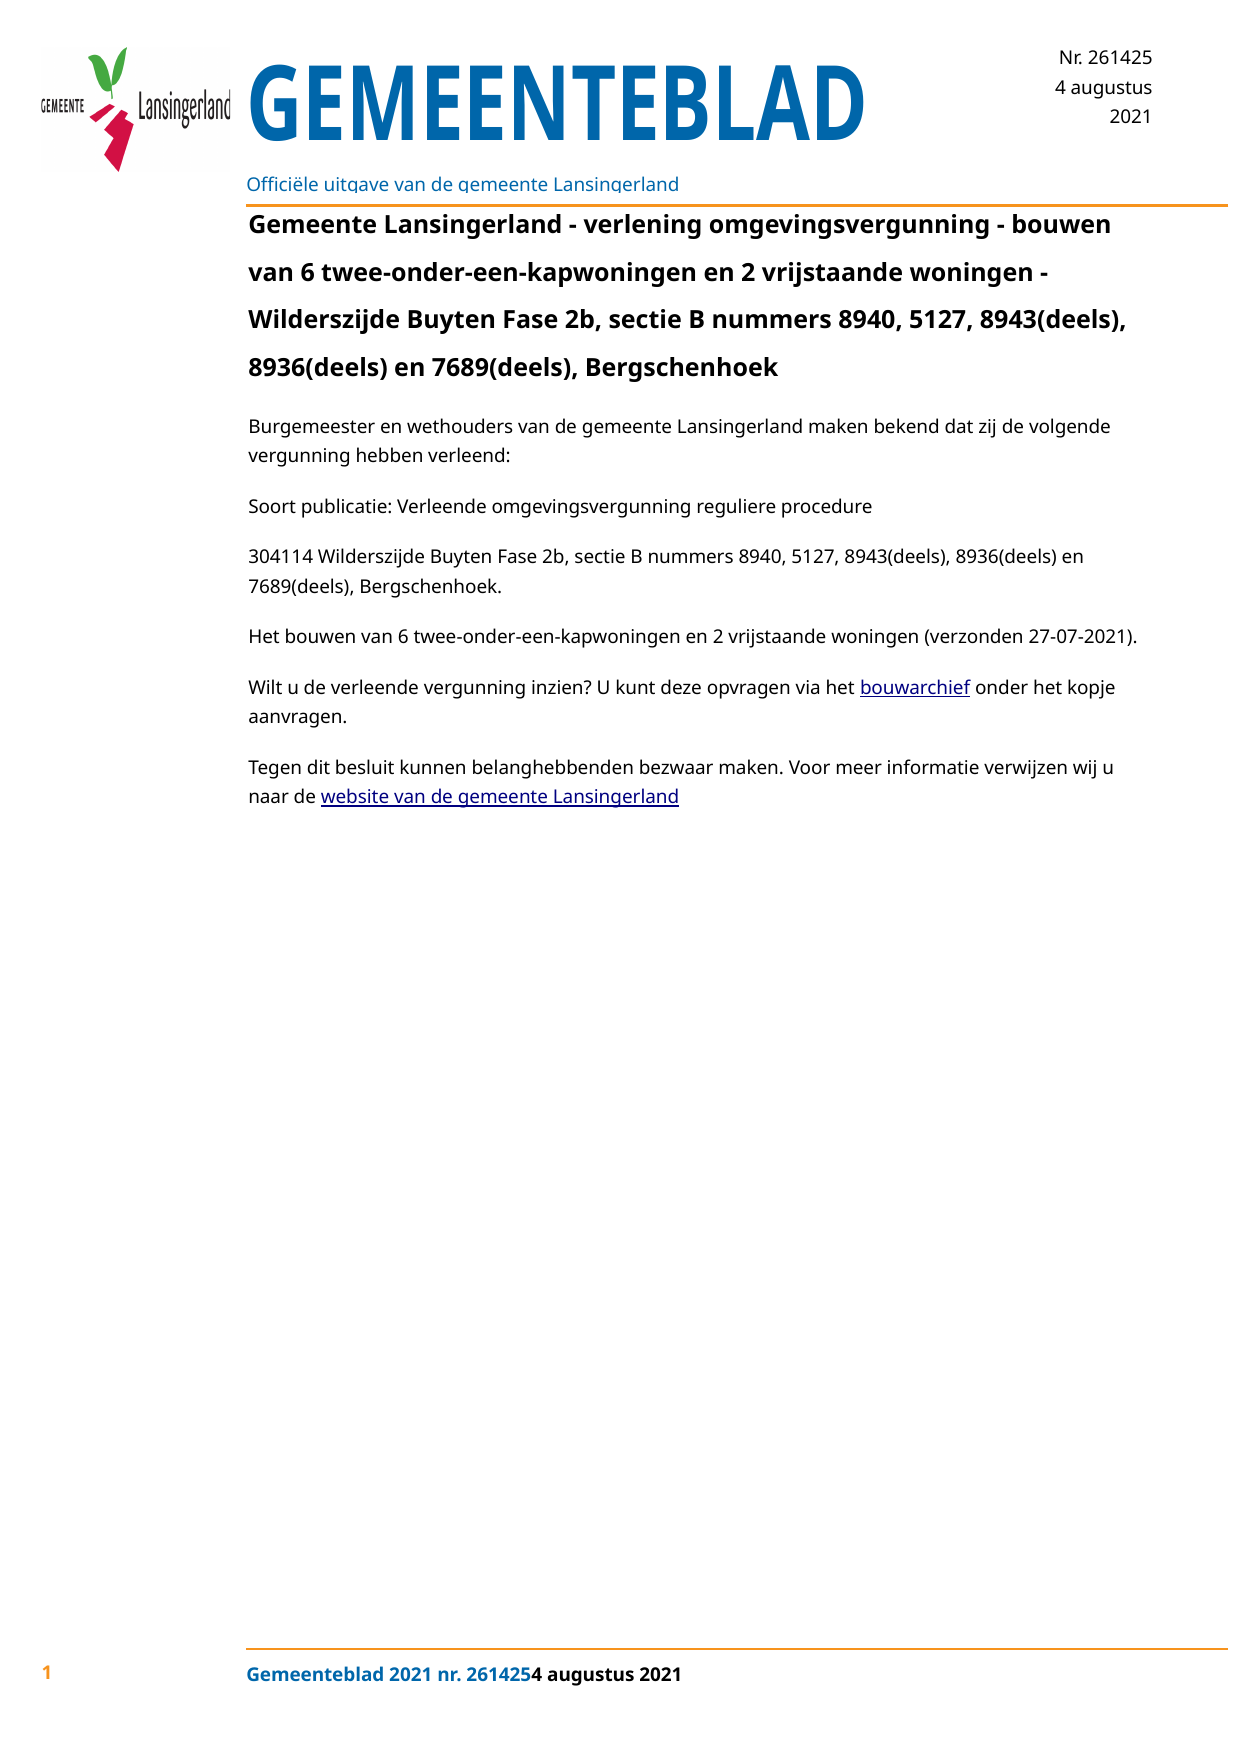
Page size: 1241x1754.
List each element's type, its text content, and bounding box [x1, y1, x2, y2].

text Tegen dit besluit kunnen belanghebbenden bezwaar maken. Voor meer informatie verwijzen wij u naar de website van de gemeente Lansingerland [248, 754, 1152, 809]
text Wilt u de verleende vergunning inzien? U kunt deze opvragen via het bouwarchief onder het kopje aanvragen. [248, 674, 1152, 729]
text Soort publicatie: Verleende omgevingsvergunning reguliere procedure [248, 493, 1152, 519]
picture [41, 47, 231, 172]
text Het bouwen van 6 twee-onder-een-kapwoningen en 2 vrijstaande woningen (verzonden 27-07-2021). [248, 623, 1152, 649]
text 304114 Wilderszijde Buyten Fase 2b, sectie B nummers 8940, 5127, 8943(deels), 8936(deels) en 7689(deels), Bergschenhoek. [248, 543, 1152, 599]
text Burgemeester en wethouders van de gemeente Lansingerland maken bekend dat zij de volgende vergunning hebben verleend: [248, 413, 1152, 468]
text Gemeente Lansingerland - verlening omgevingsvergunning - bouwen van 6 twee-onder-een-kapwoningen en 2 vrijstaande woningen - Wilderszijde Buyten Fase 2b, sectie B nummers 8940, 5127, 8943(deels), 8936(deels) en 7689(deels), Bergschenhoek [248, 207, 1152, 384]
